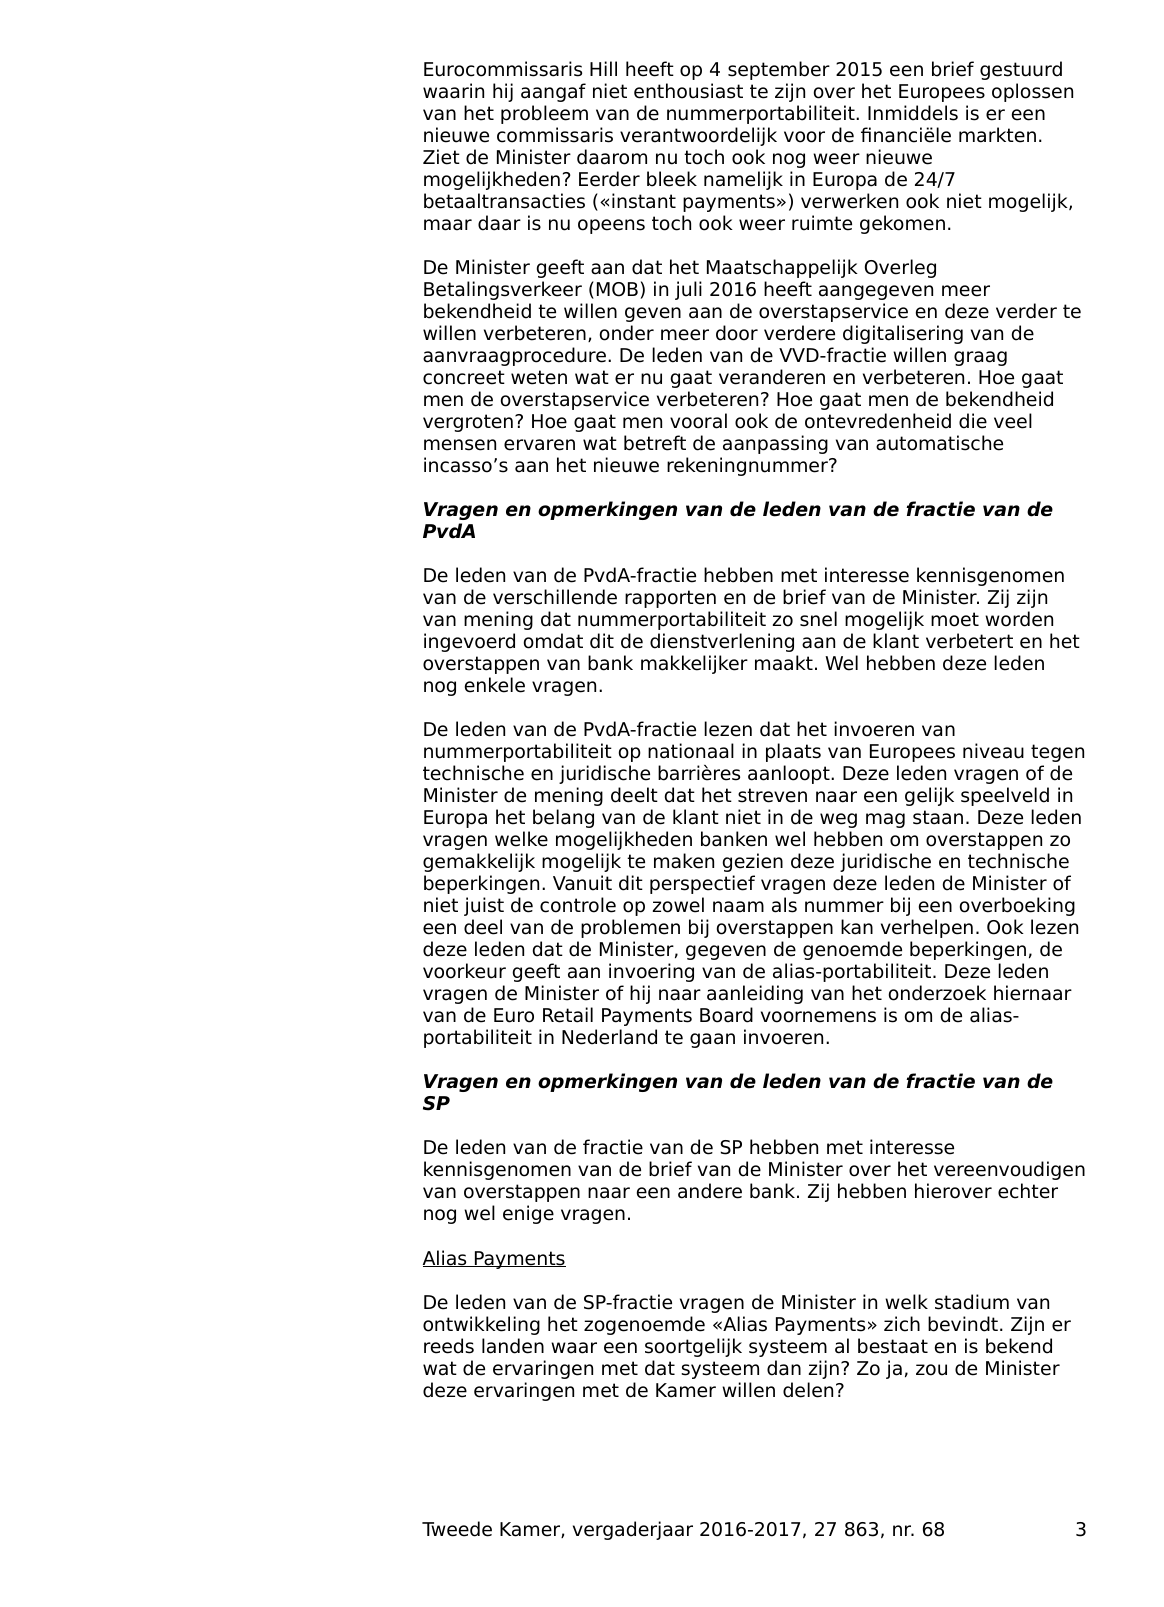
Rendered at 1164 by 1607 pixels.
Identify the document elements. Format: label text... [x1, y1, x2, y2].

subtitle Vragen en opmerkingen van de leden van de fractie van de PvdA [422, 499, 1087, 543]
text De leden van de PvdA-fractie hebben met interesse kennisgenomen van de verschillende rapporten en de brief van de Minister. Zij zijn van mening dat nummerportabiliteit zo snel mogelijk moet worden ingevoerd omdat dit de dienstverlening aan de klant verbetert en het overstappen van bank makkelijker maakt. Wel hebben deze leden nog enkele vragen. [422, 565, 1087, 697]
text De leden van de SP-fractie vragen de Minister in welk stadium van ontwikkeling het zogenoemde «Alias Payments» zich bevindt. Zijn er reeds landen waar een soortgelijk systeem al bestaat en is bekend wat de ervaringen met dat systeem dan zijn? Zo ja, zou de Minister deze ervaringen met de Kamer willen delen? [422, 1292, 1087, 1401]
subtitle Alias Payments [422, 1247, 1087, 1269]
text De Minister geeft aan dat het Maatschappelijk Overleg Betalingsverkeer (MOB) in juli 2016 heeft aangegeven meer bekendheid te willen geven aan de overstapservice en deze verder te willen verbeteren, onder meer door verdere digitalisering van de aanvraagprocedure. De leden van de VVD-fractie willen graag concreet weten wat er nu gaat veranderen en verbeteren. Hoe gaat men de overstapservice verbeteren? Hoe gaat men de bekendheid vergroten? Hoe gaat men vooral ook de ontevredenheid die veel mensen ervaren wat betreft de aanpassing van automatische incasso’s aan het nieuwe rekeningnummer? [422, 257, 1087, 477]
text Eurocommissaris Hill heeft op 4 september 2015 een brief gestuurd waarin hij aangaf niet enthousiast te zijn over het Europees oplossen van het probleem van de nummerportabiliteit. Inmiddels is er een nieuwe commissaris verantwoordelijk voor de financiële markten. Ziet de Minister daarom nu toch ook nog weer nieuwe mogelijkheden? Eerder bleek namelijk in Europa de 24/7 betaaltransacties («instant payments») verwerken ook niet mogelijk, maar daar is nu opeens toch ook weer ruimte gekomen. [422, 59, 1087, 235]
text De leden van de PvdA-fractie lezen dat het invoeren van nummerportabiliteit op nationaal in plaats van Europees niveau tegen technische en juridische barrières aanloopt. Deze leden vragen of de Minister de mening deelt dat het streven naar een gelijk speelveld in Europa het belang van de klant niet in de weg mag staan. Deze leden vragen welke mogelijkheden banken wel hebben om overstappen zo gemakkelijk mogelijk te maken gezien deze juridische en technische beperkingen. Vanuit dit perspectief vragen deze leden de Minister of niet juist de controle op zowel naam als nummer bij een overboeking een deel van de problemen bij overstappen kan verhelpen. Ook lezen deze leden dat de Minister, gegeven de genoemde beperkingen, de voorkeur geeft aan invoering van de alias-portabiliteit. Deze leden vragen de Minister of hij naar aanleiding van het onderzoek hiernaar van de Euro Retail Payments Board voornemens is om de alias-portabiliteit in Nederland te gaan invoeren. [422, 719, 1087, 1049]
text De leden van de fractie van de SP hebben met interesse kennisgenomen van de brief van de Minister over het vereenvoudigen van overstappen naar een andere bank. Zij hebben hierover echter nog wel enige vragen. [422, 1137, 1087, 1225]
subtitle Vragen en opmerkingen van de leden van de fractie van de SP [422, 1071, 1087, 1115]
